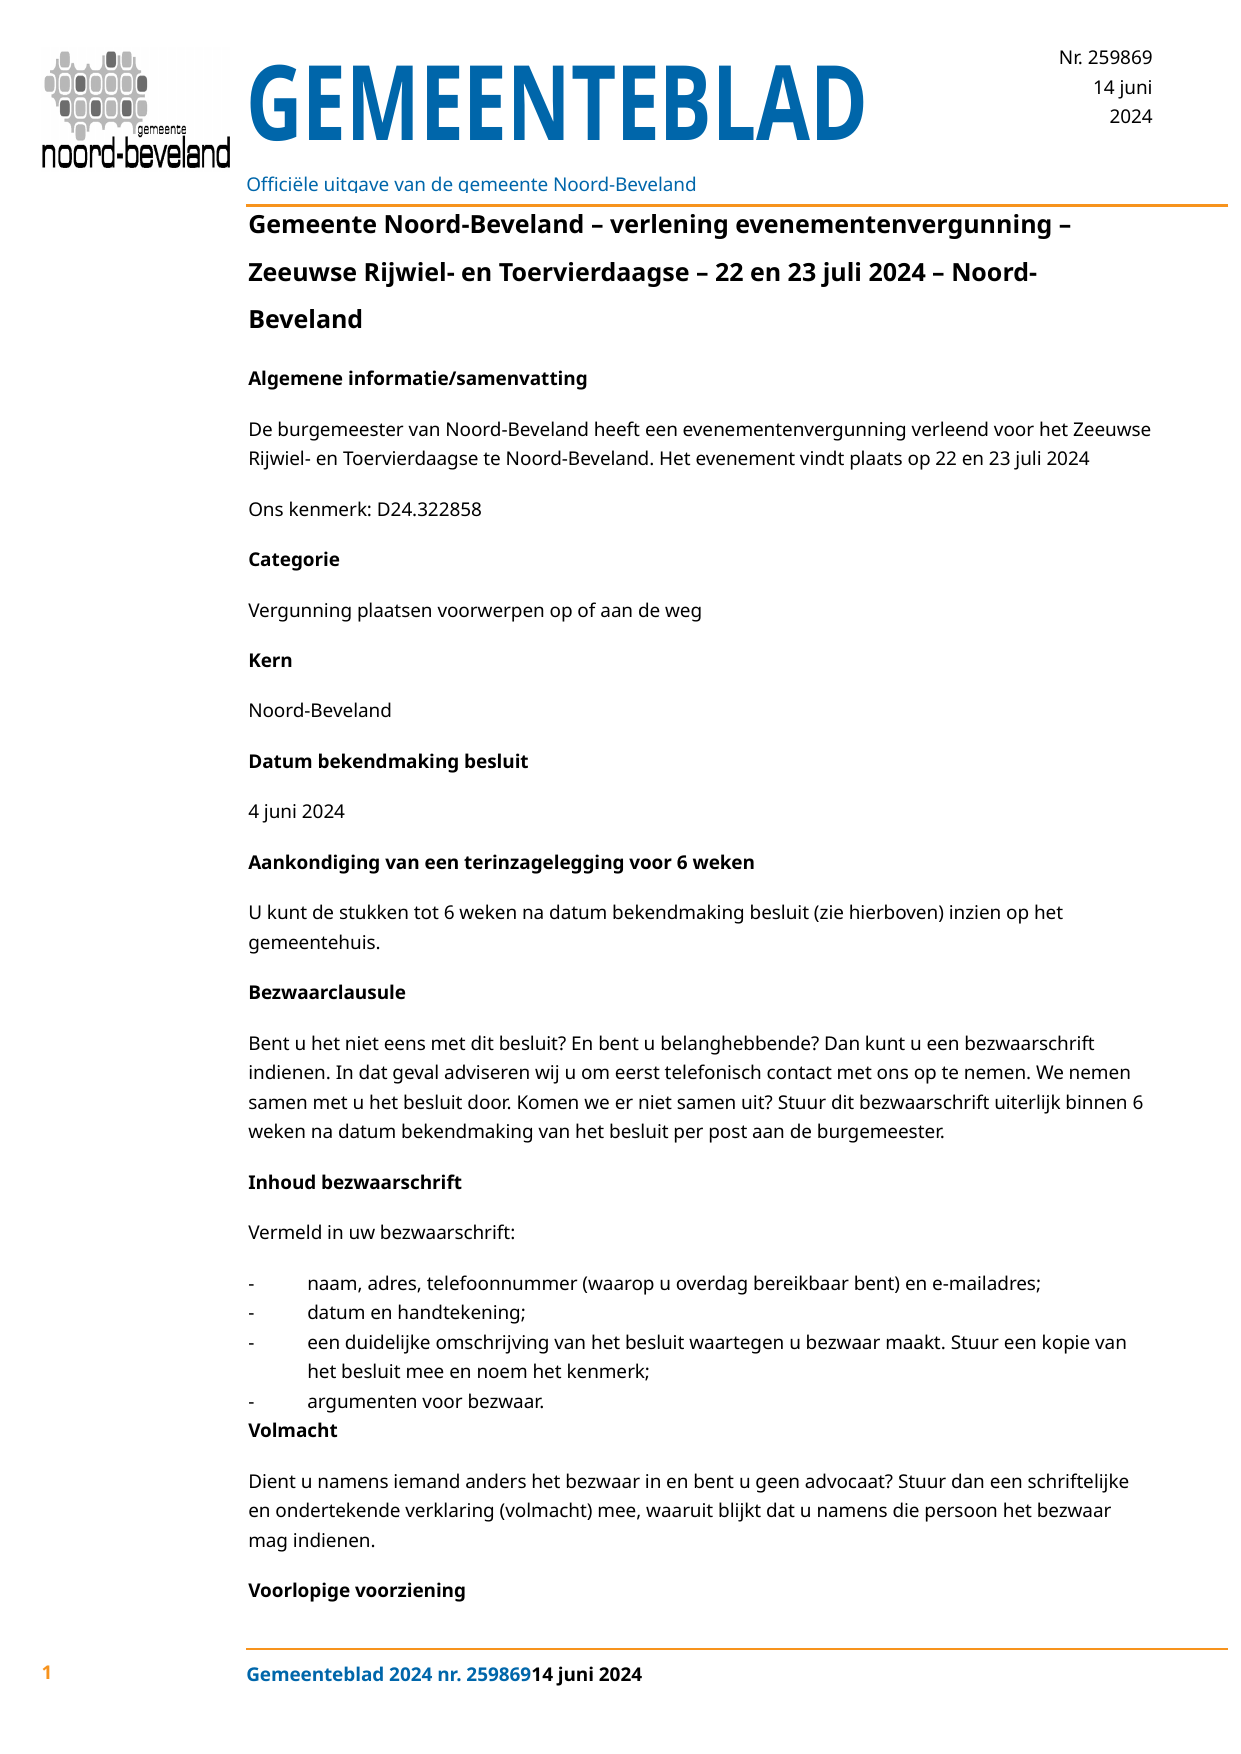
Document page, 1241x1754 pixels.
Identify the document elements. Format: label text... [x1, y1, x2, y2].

text Categorie [248, 546, 1152, 572]
text Bezwaarclausule [248, 979, 1152, 1005]
text Dient u namens iemand anders het bezwaar in en bent u geen advocaat? Stuur dan een schriftelijke en ondertekende verklaring (volmacht) mee, waaruit blijkt dat u namens die persoon het bezwaar mag indienen. [248, 1468, 1152, 1553]
text Bent u het niet eens met dit besluit? En bent u belanghebbende? Dan kunt u een bezwaarschrift indienen. In dat geval adviseren wij u om eerst telefonisch contact met ons op te nemen. We nemen samen met u het besluit door. Komen we er niet samen uit? Stuur dit bezwaarschrift uiterlijk binnen 6 weken na datum bekendmaking van het besluit per post aan de burgemeester. [248, 1030, 1152, 1144]
text Vergunning plaatsen voorwerpen op of aan de weg [248, 597, 1152, 622]
text Inhoud bezwaarschrift [248, 1169, 1152, 1194]
text U kunt de stukken tot 6 weken na datum bekendmaking besluit (zie hierboven) inzien op het gemeentehuis. [248, 899, 1152, 954]
text Volmacht [248, 1418, 1152, 1443]
text Ons kenmerk: D24.322858 [248, 496, 1152, 522]
text Aankondiging van een terinzagelegging voor 6 weken [248, 849, 1152, 874]
text Algemene informatie/samenvatting [248, 366, 1152, 391]
text Vermeld in uw bezwaarschrift: [248, 1219, 1152, 1245]
text Voorlopige voorziening [248, 1578, 1152, 1603]
picture [41, 47, 231, 172]
text 4 juni 2024 [248, 798, 1152, 824]
list naam, adres, telefoonnummer (waarop u overdag bereikbaar bent) en e-mailadres; [248, 1270, 1152, 1295]
list een duidelijke omschrijving van het besluit waartegen u bezwaar maakt. Stuur een kopie van het besluit mee en noem het kenmerk; [248, 1329, 1152, 1384]
list argumenten voor bezwaar. [248, 1388, 1152, 1414]
text Datum bekendmaking besluit [248, 748, 1152, 774]
text Kern [248, 647, 1152, 673]
list datum en handtekening; [248, 1299, 1152, 1325]
text Noord-Beveland [248, 698, 1152, 723]
text Gemeente Noord-Beveland – verlening evenementenvergunning – Zeeuwse Rijwiel- en Toervierdaagse – 22 en 23 juli 2024 – Noord-Beveland [248, 207, 1152, 336]
text De burgemeester van Noord-Beveland heeft een evenementenvergunning verleend voor het Zeeuwse Rijwiel- en Toervierdaagse te Noord-Beveland. Het evenement vindt plaats op 22 en 23 juli 2024 [248, 416, 1152, 471]
